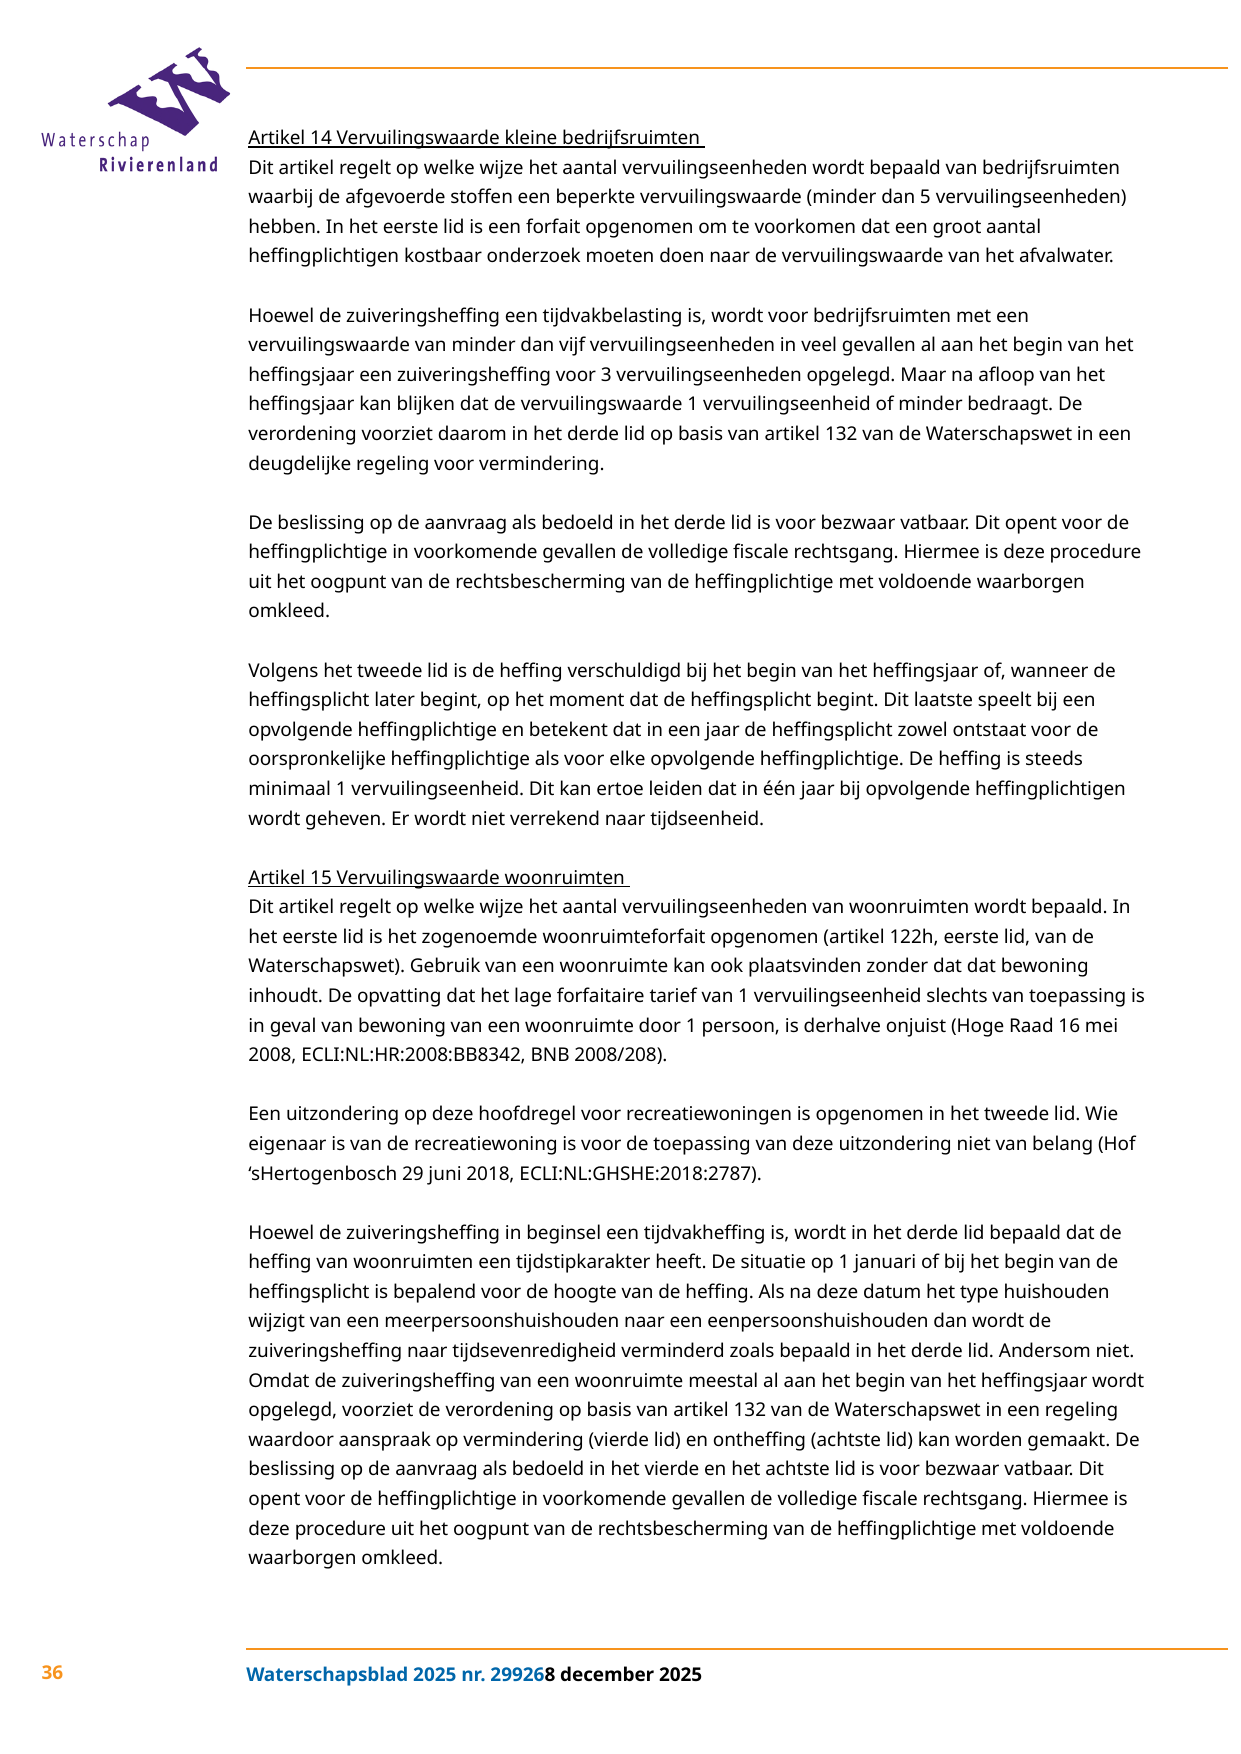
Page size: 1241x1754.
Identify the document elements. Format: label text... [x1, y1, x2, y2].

text Hoewel de zuiveringsheffing in beginsel een tijdvakheffing is, wordt in het derde lid bepaald dat de heffing van woonruimten een tijdstipkarakter heeft. De situatie op 1 januari of bij het begin van de heffingsplicht is bepalend voor de hoogte van de heffing. Als na deze datum het type huishouden wijzigt van een meerpersoonshuishouden naar een eenpersoonshuishouden dan wordt de zuiveringsheffing naar tijdsevenredigheid verminderd zoals bepaald in het derde lid. Andersom niet. Omdat de zuiveringsheffing van een woonruimte meestal al aan het begin van het heffingsjaar wordt opgelegd, voorziet de verordening op basis van artikel 132 van de Waterschapswet in een regeling waardoor aanspraak op vermindering (vierde lid) en ontheffing (achtste lid) kan worden gemaakt. De beslissing op de aanvraag als bedoeld in het vierde en het achtste lid is voor bezwaar vatbaar. Dit opent voor de heffingplichtige in voorkomende gevallen de volledige fiscale rechtsgang. Hiermee is deze procedure uit het oogpunt van de rechtsbescherming van de heffingplichtige met voldoende waarborgen omkleed. [248, 1219, 1152, 1570]
text De beslissing op de aanvraag als bedoeld in het derde lid is voor bezwaar vatbaar. Dit opent voor de heffingplichtige in voorkomende gevallen de volledige fiscale rechtsgang. Hiermee is deze procedure uit het oogpunt van de rechtsbescherming van de heffingplichtige met voldoende waarborgen omkleed. [248, 509, 1152, 623]
picture [41, 47, 231, 172]
text Artikel 14 Vervuilingswaarde kleine bedrijfsruimten [248, 124, 1152, 150]
text Dit artikel regelt op welke wijze het aantal vervuilingseenheden van woonruimten wordt bepaald. In het eerste lid is het zogenoemde woonruimteforfait opgenomen (artikel 122h, eerste lid, van de Waterschapswet). Gebruik van een woonruimte kan ook plaatsvinden zonder dat dat bewoning inhoudt. De opvatting dat het lage forfaitaire tarief van 1 vervuilingseenheid slechts van toepassing is in geval van bewoning van een woonruimte door 1 persoon, is derhalve onjuist (Hoge Raad 16 mei 2008, ECLI:NL:HR:2008:BB8342, BNB 2008/208). [248, 893, 1152, 1067]
text Dit artikel regelt op welke wijze het aantal vervuilingseenheden wordt bepaald van bedrijfsruimten waarbij de afgevoerde stoffen een beperkte vervuilingswaarde (minder dan 5 vervuilingseenheden) hebben. In het eerste lid is een forfait opgenomen om te voorkomen dat een groot aantal heffingplichtigen kostbaar onderzoek moeten doen naar de vervuilingswaarde van het afvalwater. [248, 154, 1152, 268]
text Volgens het tweede lid is de heffing verschuldigd bij het begin van het heffingsjaar of, wanneer de heffingsplicht later begint, op het moment dat de heffingsplicht begint. Dit laatste speelt bij een opvolgende heffingplichtige en betekent dat in een jaar de heffingsplicht zowel ontstaat voor de oorspronkelijke heffingplichtige als voor elke opvolgende heffingplichtige. De heffing is steeds minimaal 1 vervuilingseenheid. Dit kan ertoe leiden dat in één jaar bij opvolgende heffingplichtigen wordt geheven. Er wordt niet verrekend naar tijdseenheid. [248, 657, 1152, 831]
text Een uitzondering op deze hoofdregel voor recreatiewoningen is opgenomen in het tweede lid. Wie eigenaar is van de recreatiewoning is voor de toepassing van deze uitzondering niet van belang (Hof ‘sHertogenbosch 29 juni 2018, ECLI:NL:GHSHE:2018:2787). [248, 1101, 1152, 1186]
text Hoewel de zuiveringsheffing een tijdvakbelasting is, wordt voor bedrijfsruimten met een vervuilingswaarde van minder dan vijf vervuilingseenheden in veel gevallen al aan het begin van het heffingsjaar een zuiveringsheffing voor 3 vervuilingseenheden opgelegd. Maar na afloop van het heffingsjaar kan blijken dat de vervuilingswaarde 1 vervuilingseenheid of minder bedraagt. De verordening voorziet daarom in het derde lid op basis van artikel 132 van de Waterschapswet in een deugdelijke regeling voor vermindering. [248, 302, 1152, 476]
text Artikel 15 Vervuilingswaarde woonruimten [248, 864, 1152, 890]
